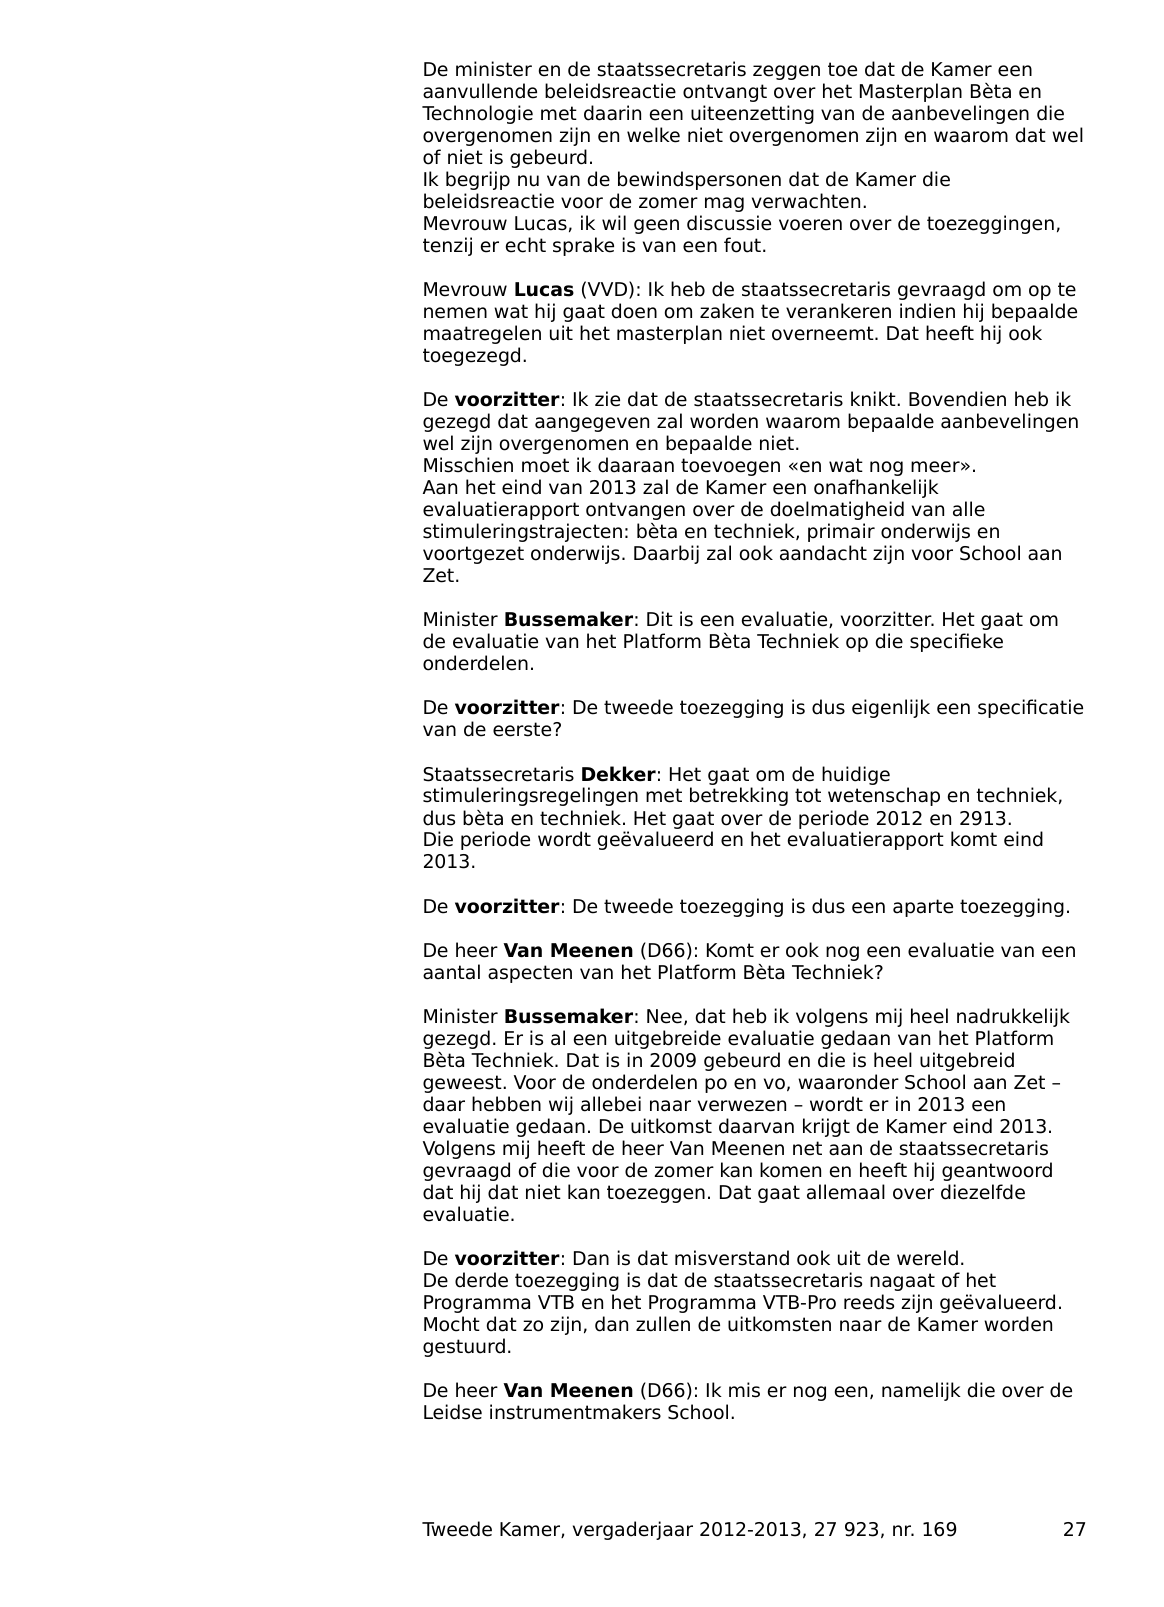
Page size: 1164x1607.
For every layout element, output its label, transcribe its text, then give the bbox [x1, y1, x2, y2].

text De voorzitter: Dan is dat misverstand ook uit de wereld. [422, 1248, 1087, 1270]
text De minister en de staatssecretaris zeggen toe dat de Kamer een aanvullende beleidsreactie ontvangt over het Masterplan Bèta en Technologie met daarin een uiteenzetting van de aanbevelingen die overgenomen zijn en welke niet overgenomen zijn en waarom dat wel of niet is gebeurd. [422, 59, 1087, 169]
text Ik begrijp nu van de bewindspersonen dat de Kamer die beleidsreactie voor de zomer mag verwachten. [422, 169, 1087, 213]
text De voorzitter: Ik zie dat de staatssecretaris knikt. Bovendien heb ik gezegd dat aangegeven zal worden waarom bepaalde aanbevelingen wel zijn overgenomen en bepaalde niet. [422, 389, 1087, 455]
text De heer Van Meenen (D66): Ik mis er nog een, namelijk die over de Leidse instrumentmakers School. [422, 1380, 1087, 1424]
text Minister Bussemaker: Dit is een evaluatie, voorzitter. Het gaat om de evaluatie van het Platform Bèta Techniek op die specifieke onderdelen. [422, 609, 1087, 675]
text Aan het eind van 2013 zal de Kamer een onafhankelijk evaluatierapport ontvangen over de doelmatigheid van alle stimuleringstrajecten: bèta en techniek, primair onderwijs en voortgezet onderwijs. Daarbij zal ook aandacht zijn voor School aan Zet. [422, 477, 1087, 587]
text Mevrouw Lucas, ik wil geen discussie voeren over de toezeggingen, tenzij er echt sprake is van een fout. [422, 213, 1087, 257]
text Misschien moet ik daaraan toevoegen «en wat nog meer». [422, 455, 1087, 477]
text Mevrouw Lucas (VVD): Ik heb de staatssecretaris gevraagd om op te nemen wat hij gaat doen om zaken te verankeren indien hij bepaalde maatregelen uit het masterplan niet overneemt. Dat heeft hij ook toegezegd. [422, 279, 1087, 367]
text Staatssecretaris Dekker: Het gaat om de huidige stimuleringsregelingen met betrekking tot wetenschap en techniek, dus bèta en techniek. Het gaat over de periode 2012 en 2913. [422, 763, 1087, 829]
text De voorzitter: De tweede toezegging is dus eigenlijk een specificatie van de eerste? [422, 697, 1087, 741]
text De derde toezegging is dat de staatssecretaris nagaat of het Programma VTB en het Programma VTB-Pro reeds zijn geëvalueerd. Mocht dat zo zijn, dan zullen de uitkomsten naar de Kamer worden gestuurd. [422, 1270, 1087, 1358]
text De voorzitter: De tweede toezegging is dus een aparte toezegging. [422, 896, 1087, 917]
text Die periode wordt geëvalueerd en het evaluatierapport komt eind 2013. [422, 829, 1087, 873]
text De heer Van Meenen (D66): Komt er ook nog een evaluatie van een aantal aspecten van het Platform Bèta Techniek? [422, 940, 1087, 984]
text Minister Bussemaker: Nee, dat heb ik volgens mij heel nadrukkelijk gezegd. Er is al een uitgebreide evaluatie gedaan van het Platform Bèta Techniek. Dat is in 2009 gebeurd en die is heel uitgebreid geweest. Voor de onderdelen po en vo, waaronder School aan Zet – daar hebben wij allebei naar verwezen – wordt er in 2013 een evaluatie gedaan. De uitkomst daarvan krijgt de Kamer eind 2013. Volgens mij heeft de heer Van Meenen net aan de staatssecretaris gevraagd of die voor de zomer kan komen en heeft hij geantwoord dat hij dat niet kan toezeggen. Dat gaat allemaal over diezelfde evaluatie. [422, 1006, 1087, 1226]
